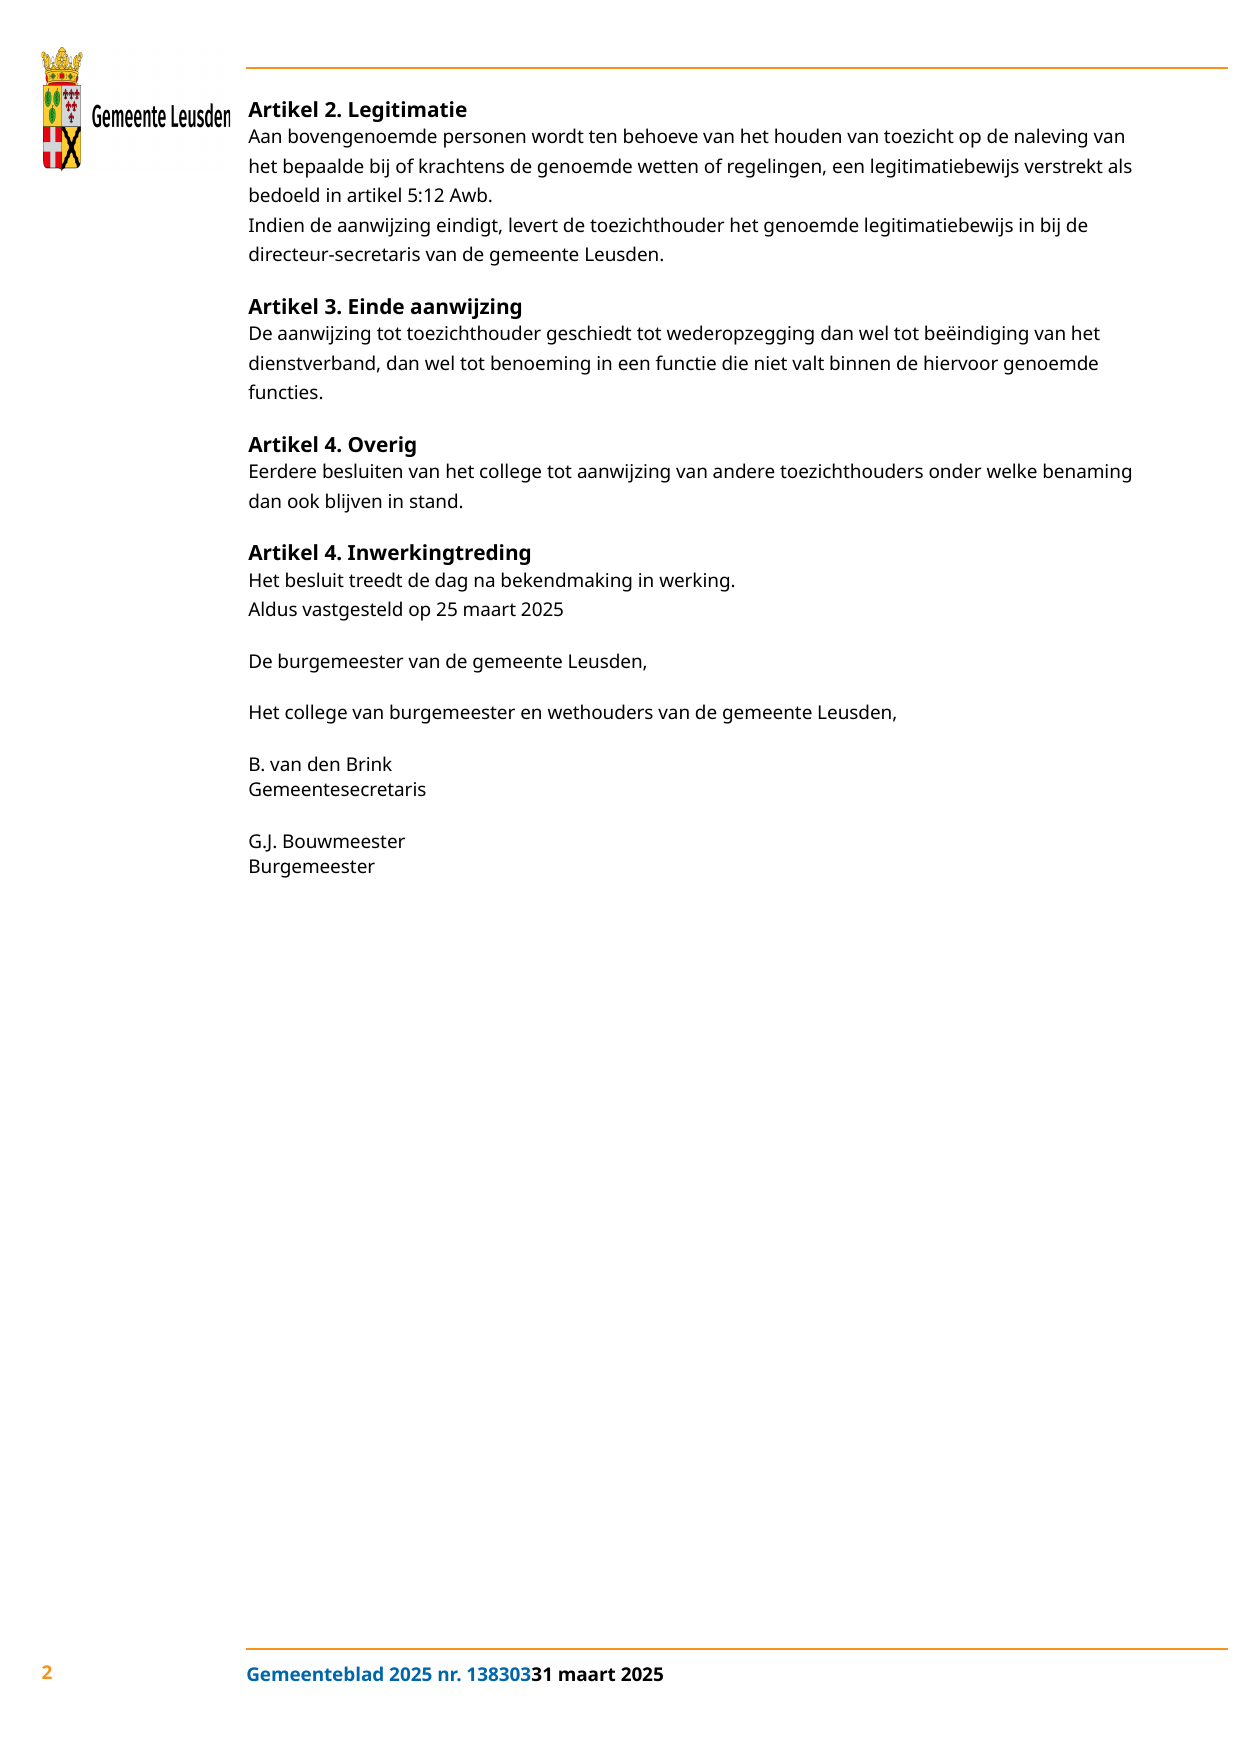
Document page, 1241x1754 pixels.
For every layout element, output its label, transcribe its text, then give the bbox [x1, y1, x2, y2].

text Het college van burgemeester en wethouders van de gemeente Leusden, [248, 699, 1152, 725]
text Indien de aanwijzing eindigt, levert de toezichthouder het genoemde legitimatiebewijs in bij de directeur-secretaris van de gemeente Leusden. [248, 212, 1152, 267]
text Artikel 2. Legitimatie [248, 95, 1152, 123]
text Eerdere besluiten van het college tot aanwijzing van andere toezichthouders onder welke benaming dan ook blijven in stand. [248, 458, 1152, 514]
text Gemeentesecretaris [248, 777, 1152, 802]
text Burgemeester [248, 854, 1152, 879]
text Artikel 4. Overig [248, 430, 1152, 458]
text Aan bovengenoemde personen wordt ten behoeve van het houden van toezicht op de naleving van het bepaalde bij of krachtens de genoemde wetten of regelingen, een legitimatiebewijs verstrekt als bedoeld in artikel 5:12 Awb. [248, 123, 1152, 208]
text De burgemeester van de gemeente Leusden, [248, 648, 1152, 674]
text De aanwijzing tot toezichthouder geschiedt tot wederopzegging dan wel tot beëindiging van het dienstverband, dan wel tot benoeming in een functie die niet valt binnen de hiervoor genoemde functies. [248, 320, 1152, 405]
text Aldus vastgesteld op 25 maart 2025 [248, 596, 1152, 622]
text Artikel 3. Einde aanwijzing [248, 292, 1152, 320]
text G.J. Bouwmeester [248, 828, 1152, 854]
text Het besluit treedt de dag na bekendmaking in werking. [248, 567, 1152, 593]
text Artikel 4. Inwerkingtreding [248, 538, 1152, 567]
text B. van den Brink [248, 751, 1152, 777]
picture [41, 47, 231, 172]
